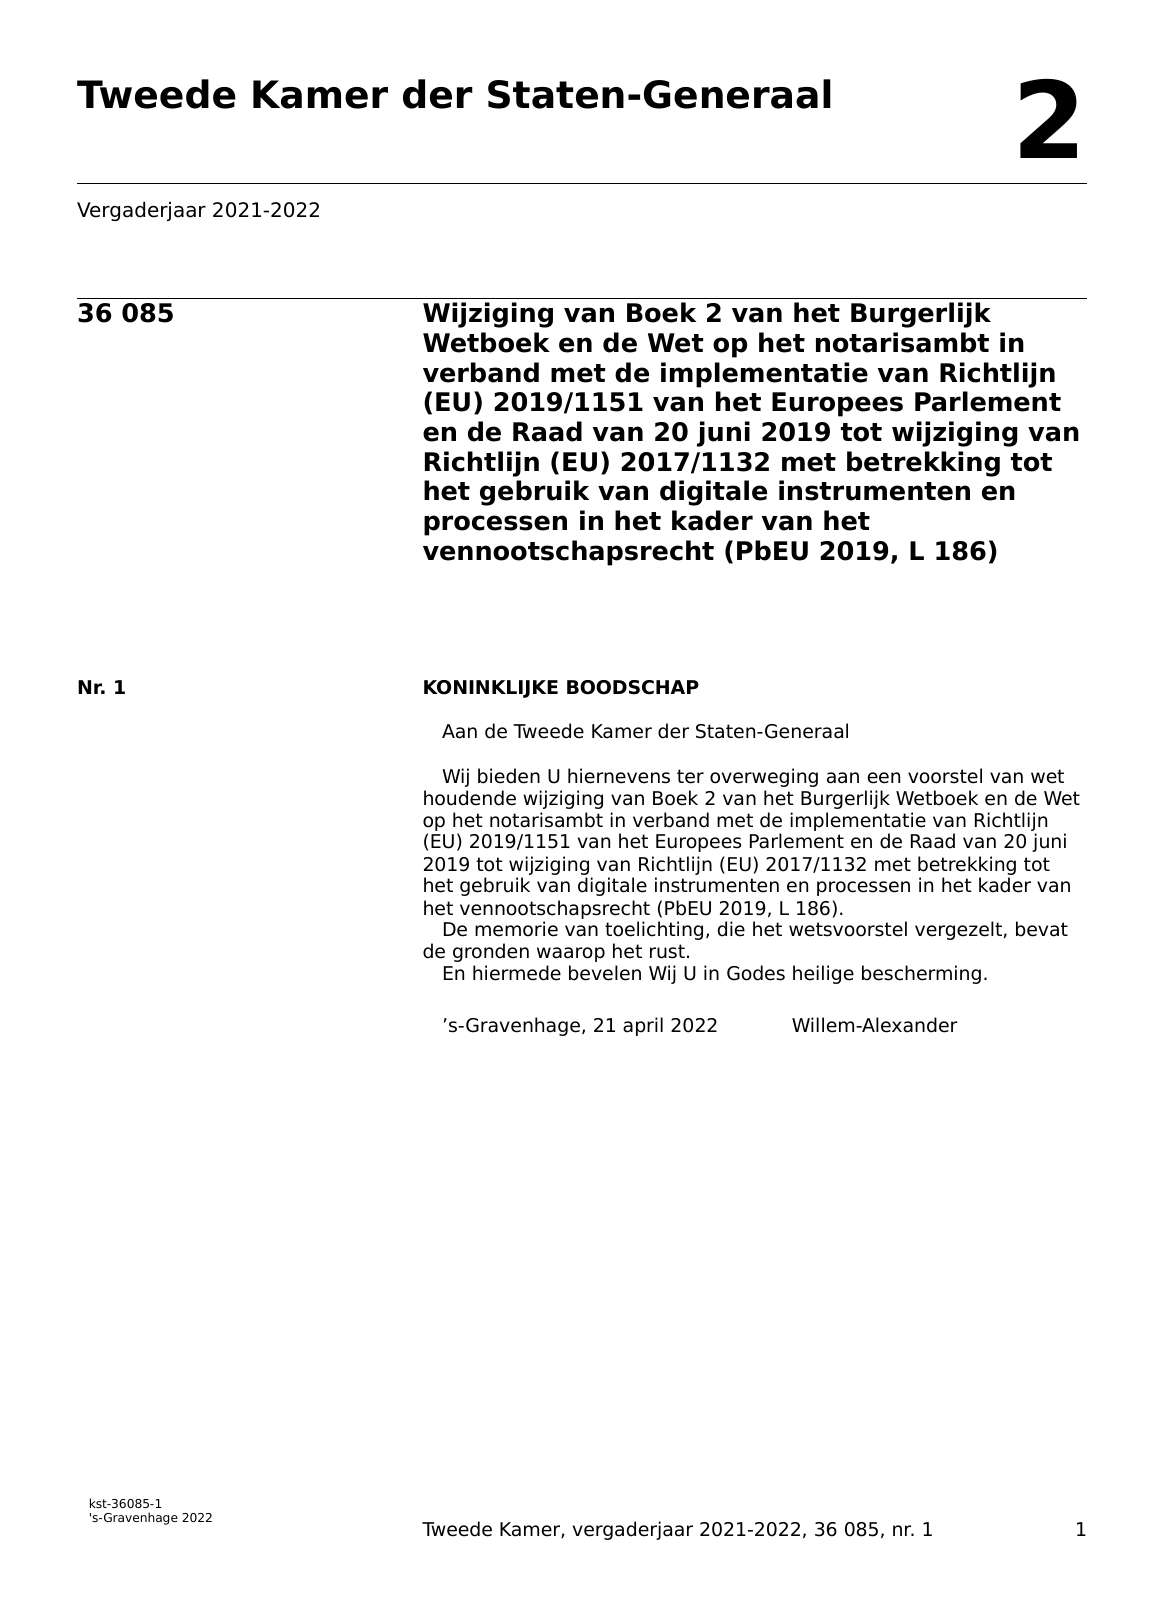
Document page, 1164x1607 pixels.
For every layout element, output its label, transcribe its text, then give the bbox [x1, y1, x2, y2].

text ’s-Gravenhage, 21 april 2022 Willem-Alexander [422, 1015, 1087, 1037]
text En hiermede bevelen Wij U in Godes heilige bescherming. [422, 963, 1087, 985]
table_cell Vergaderjaar 2021-2022 [77, 184, 1087, 298]
table_header 2 [886, 59, 1087, 183]
text 's-Gravenhage 2022 [88, 1511, 323, 1525]
subtitle Nr. 1 KONINKLIJKE BOODSCHAP [77, 677, 1087, 699]
text De memorie van toelichting, die het wetsvoorstel vergezelt, bevat de gronden waarop het rust. [422, 919, 1087, 963]
text Wij bieden U hiernevens ter overweging aan een voorstel van wet houdende wijziging van Boek 2 van het Burgerlijk Wetboek en de Wet op het notarisambt in verband met de implementatie van Richtlijn (EU) 2019/1151 van het Europees Parlement en de Raad van 20 juni 2019 tot wijziging van Richtlijn (EU) 2017/1132 met betrekking tot het gebruik van digitale instrumenten en processen in het kader van het vennootschapsrecht (PbEU 2019, L 186). [422, 766, 1087, 919]
text Aan de Tweede Kamer der Staten-Generaal [422, 721, 1087, 743]
text kst-36085-1 [88, 1497, 323, 1511]
table_header Tweede Kamer der Staten-Generaal [77, 59, 886, 183]
subtitle 36 085 Wijziging van Boek 2 van het Burgerlijk Wetboek en de Wet op het notarisambt in verband met de implementatie van Richtlijn (EU) 2019/1151 van het Europees Parlement en de Raad van 20 juni 2019 tot wijziging van Richtlijn (EU) 2017/1132 met betrekking tot het gebruik van digitale instrumenten en processen in het kader van het vennootschapsrecht (PbEU 2019, L 186) [77, 299, 1087, 566]
